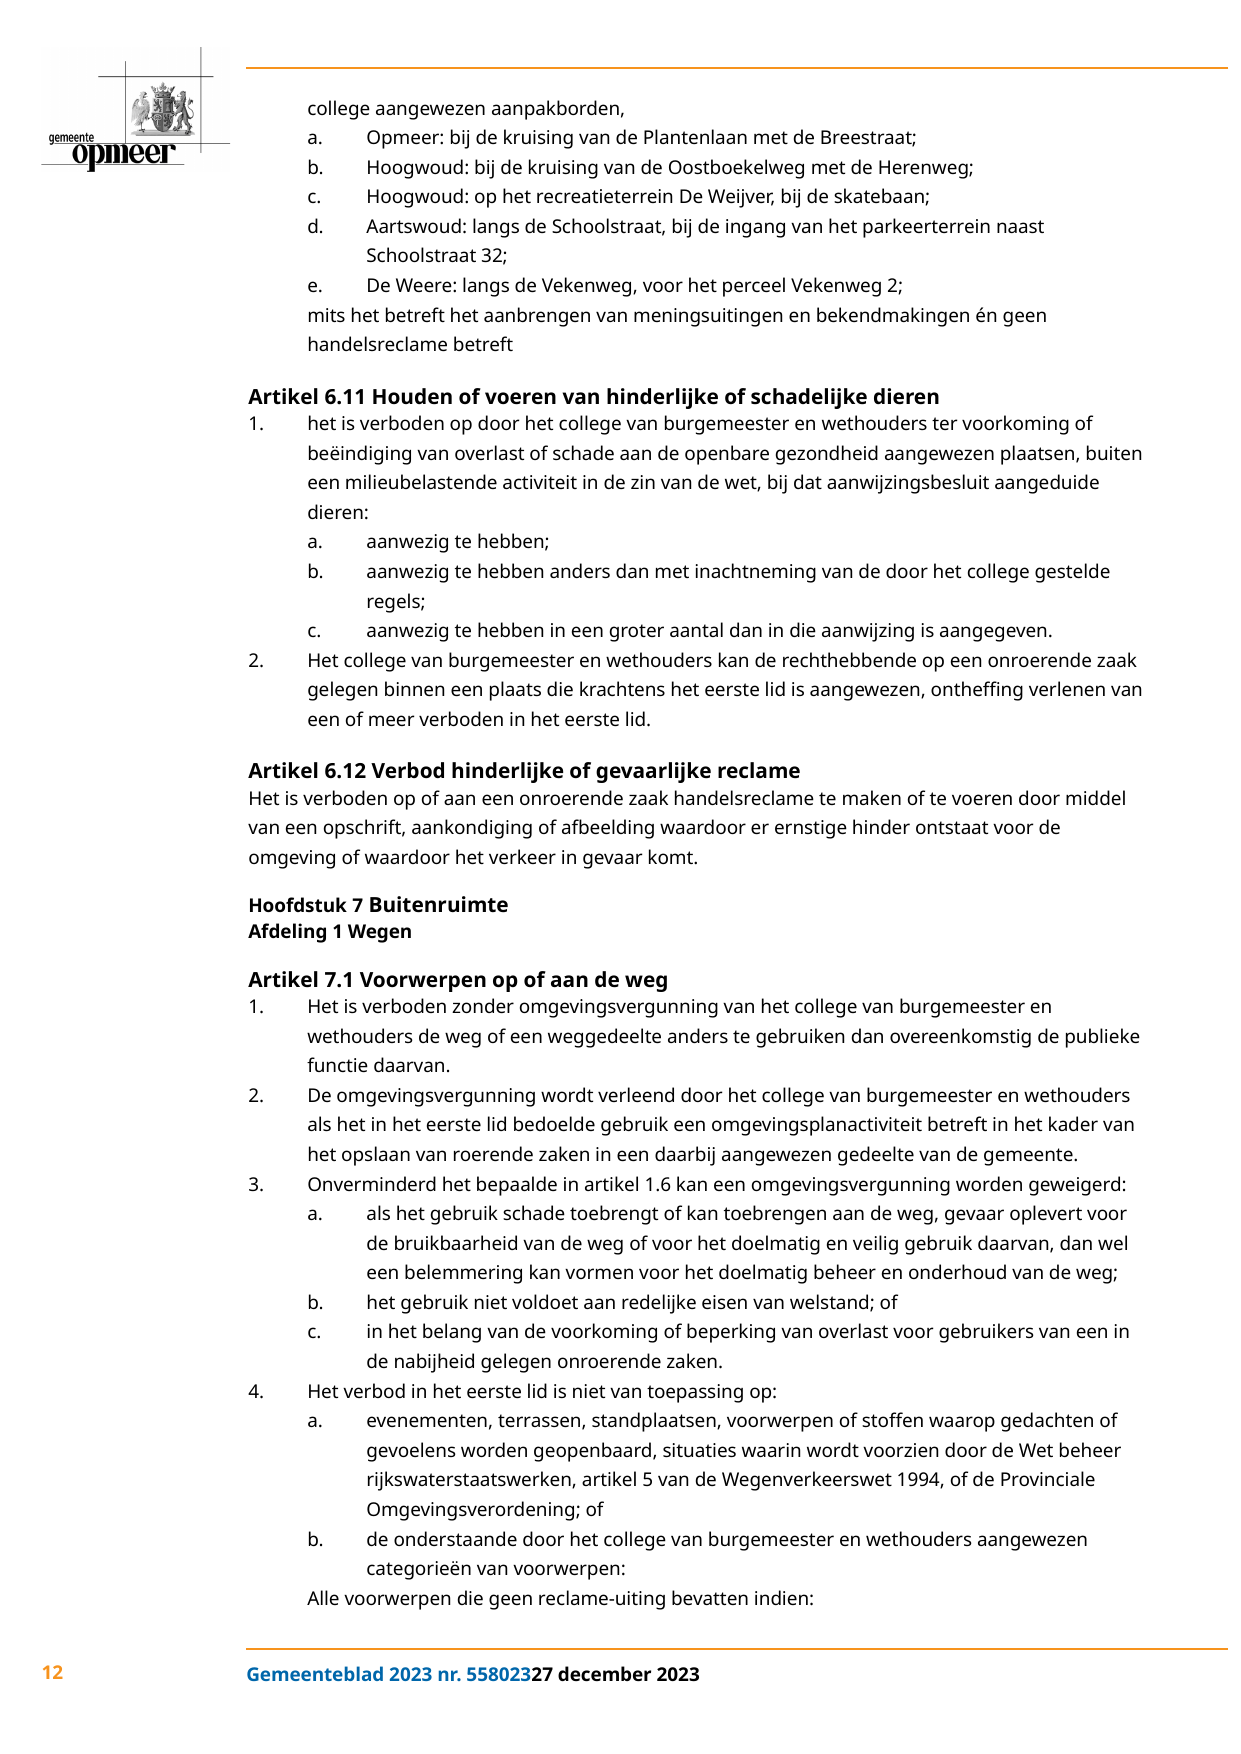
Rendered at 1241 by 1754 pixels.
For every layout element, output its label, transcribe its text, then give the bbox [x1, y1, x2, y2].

list Het college van burgemeester en wethouders kan de rechthebbende op een onroerende zaak gelegen binnen een plaats die krachtens het eerste lid is aangewezen, ontheffing verlenen van een of meer verboden in het eerste lid. [248, 647, 1152, 732]
list De Weere: langs de Vekenweg, voor het perceel Vekenweg 2; [307, 272, 1152, 298]
list Hoogwoud: bij de kruising van de Oostboekelweg met de Herenweg; [307, 154, 1152, 180]
list mits het betreft het aanbrengen van meningsuitingen en bekendmakingen én geen handelsreclame betreft [248, 302, 1152, 357]
list het is verboden op door het college van burgemeester en wethouders ter voorkoming of beëindiging van overlast of schade aan de openbare gezondheid aangewezen plaatsen, buiten een milieubelastende activiteit in de zin van de wet, bij dat aanwijzingsbesluit aangeduide dieren: [248, 410, 1152, 525]
list Aartswoud: langs de Schoolstraat, bij de ingang van het parkeerterrein naast Schoolstraat 32; [307, 213, 1152, 268]
text Het is verboden op of aan een onroerende zaak handelsreclame te maken of te voeren door middel van een opschrift, aankondiging of afbeelding waardoor er ernstige hinder ontstaat voor de omgeving of waardoor het verkeer in gevaar komt. [248, 785, 1152, 870]
list Opmeer: bij de kruising van de Plantenlaan met de Breestraat; [307, 124, 1152, 150]
list college aangewezen aanpakborden, [248, 95, 1152, 121]
list het gebruik niet voldoet aan redelijke eisen van welstand; of [307, 1289, 1152, 1315]
list de onderstaande door het college van burgemeester en wethouders aangewezen categorieën van voorwerpen: [307, 1526, 1152, 1581]
list De omgevingsvergunning wordt verleend door het college van burgemeester en wethouders als het in het eerste lid bedoelde gebruik een omgevingsplanactiviteit betreft in het kader van het opslaan van roerende zaken in een daarbij aangewezen gedeelte van de gemeente. [248, 1082, 1152, 1167]
text Artikel 6.11 Houden of voeren van hinderlijke of schadelijke dieren [248, 382, 1152, 410]
text Hoofdstuk 7 Buitenruimte [248, 890, 1152, 918]
list Het is verboden zonder omgevingsvergunning van het college van burgemeester en wethouders de weg of een weggedeelte anders te gebruiken dan overeenkomstig de publieke functie daarvan. [248, 993, 1152, 1078]
picture [41, 47, 231, 172]
list als het gebruik schade toebrengt of kan toebrengen aan de weg, gevaar oplevert voor de bruikbaarheid van de weg of voor het doelmatig en veilig gebruik daarvan, dan wel een belemmering kan vormen voor het doelmatig beheer en onderhoud van de weg; [307, 1200, 1152, 1285]
list Alle voorwerpen die geen reclame-uiting bevatten indien: [248, 1585, 1152, 1611]
list evenementen, terrassen, standplaatsen, voorwerpen of stoffen waarop gedachten of gevoelens worden geopenbaard, situaties waarin wordt voorzien door de Wet beheer rijkswaterstaatswerken, artikel 5 van de Wegenverkeerswet 1994, of de Provinciale Omgevingsverordening; of [307, 1407, 1152, 1522]
list aanwezig te hebben; [307, 529, 1152, 554]
list aanwezig te hebben anders dan met inachtneming van de door het college gestelde regels; [307, 558, 1152, 613]
list Hoogwoud: op het recreatieterrein De Weijver, bij de skatebaan; [307, 183, 1152, 209]
text Artikel 6.12 Verbod hinderlijke of gevaarlijke reclame [248, 757, 1152, 785]
list Onverminderd het bepaalde in artikel 1.6 kan een omgevingsvergunning worden geweigerd: [248, 1171, 1152, 1196]
list Het verbod in het eerste lid is niet van toepassing op: [248, 1378, 1152, 1403]
text Afdeling 1 Wegen [248, 918, 1152, 944]
text Artikel 7.1 Voorwerpen op of aan de weg [248, 965, 1152, 993]
list aanwezig te hebben in een groter aantal dan in die aanwijzing is aangegeven. [307, 617, 1152, 643]
list in het belang van de voorkoming of beperking van overlast voor gebruikers van een in de nabijheid gelegen onroerende zaken. [307, 1319, 1152, 1374]
